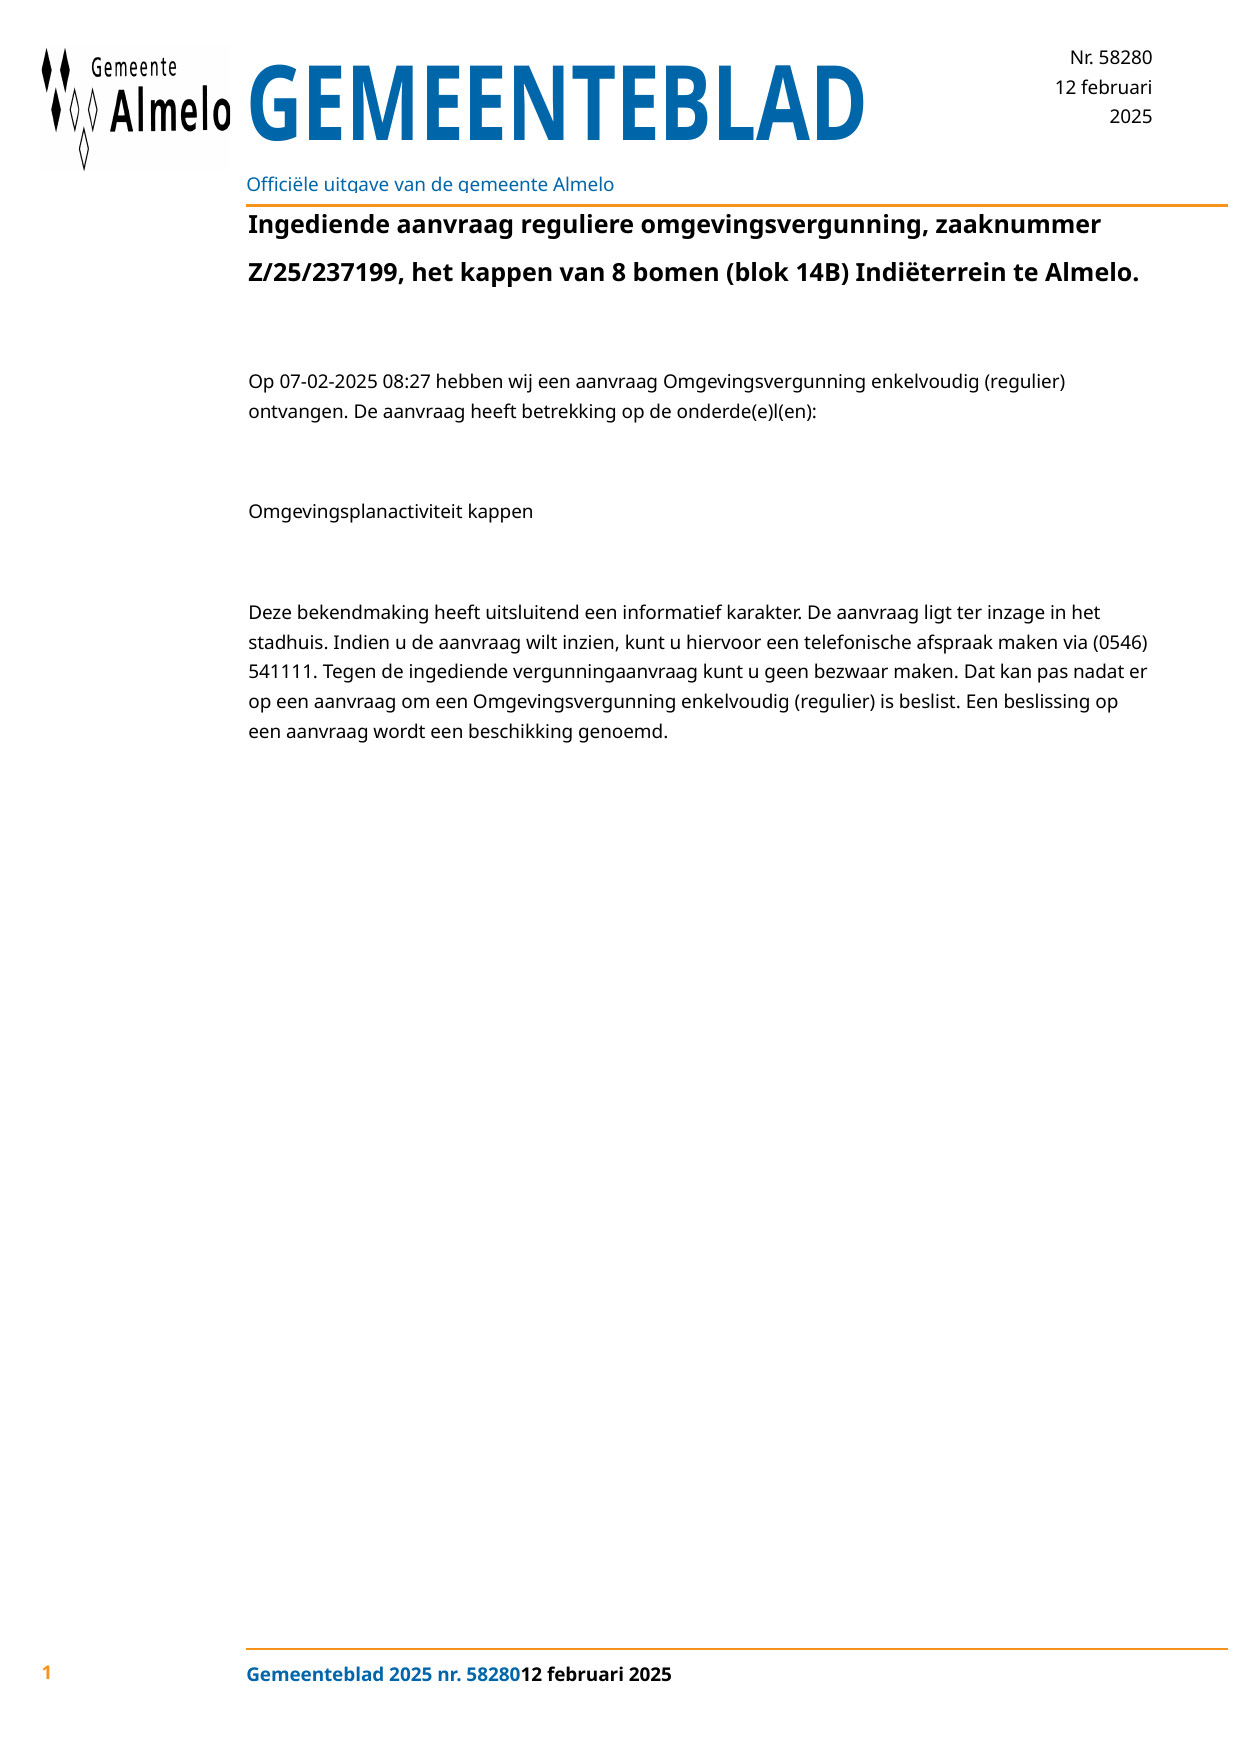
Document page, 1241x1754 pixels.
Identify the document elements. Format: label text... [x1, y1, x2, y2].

text Omgevingsplanactiviteit kappen [248, 499, 1152, 524]
picture [41, 47, 231, 172]
text Ingediende aanvraag reguliere omgevingsvergunning, zaaknummer Z/25/237199, het kappen van 8 bomen (blok 14B) Indiëterrein te Almelo. [248, 207, 1152, 288]
text Op 07-02-2025 08:27 hebben wij een aanvraag Omgevingsvergunning enkelvoudig (regulier) ontvangen. De aanvraag heeft betrekking op de onderde(e)l(en): [248, 368, 1152, 424]
text Deze bekendmaking heeft uitsluitend een informatief karakter. De aanvraag ligt ter inzage in het stadhuis. Indien u de aanvraag wilt inzien, kunt u hiervoor een telefonische afspraak maken via (0546) 541111. Tegen de ingediende vergunningaanvraag kunt u geen bezwaar maken. Dat kan pas nadat er op een aanvraag om een Omgevingsvergunning enkelvoudig (regulier) is beslist. Een beslissing op een aanvraag wordt een beschikking genoemd. [248, 599, 1152, 744]
